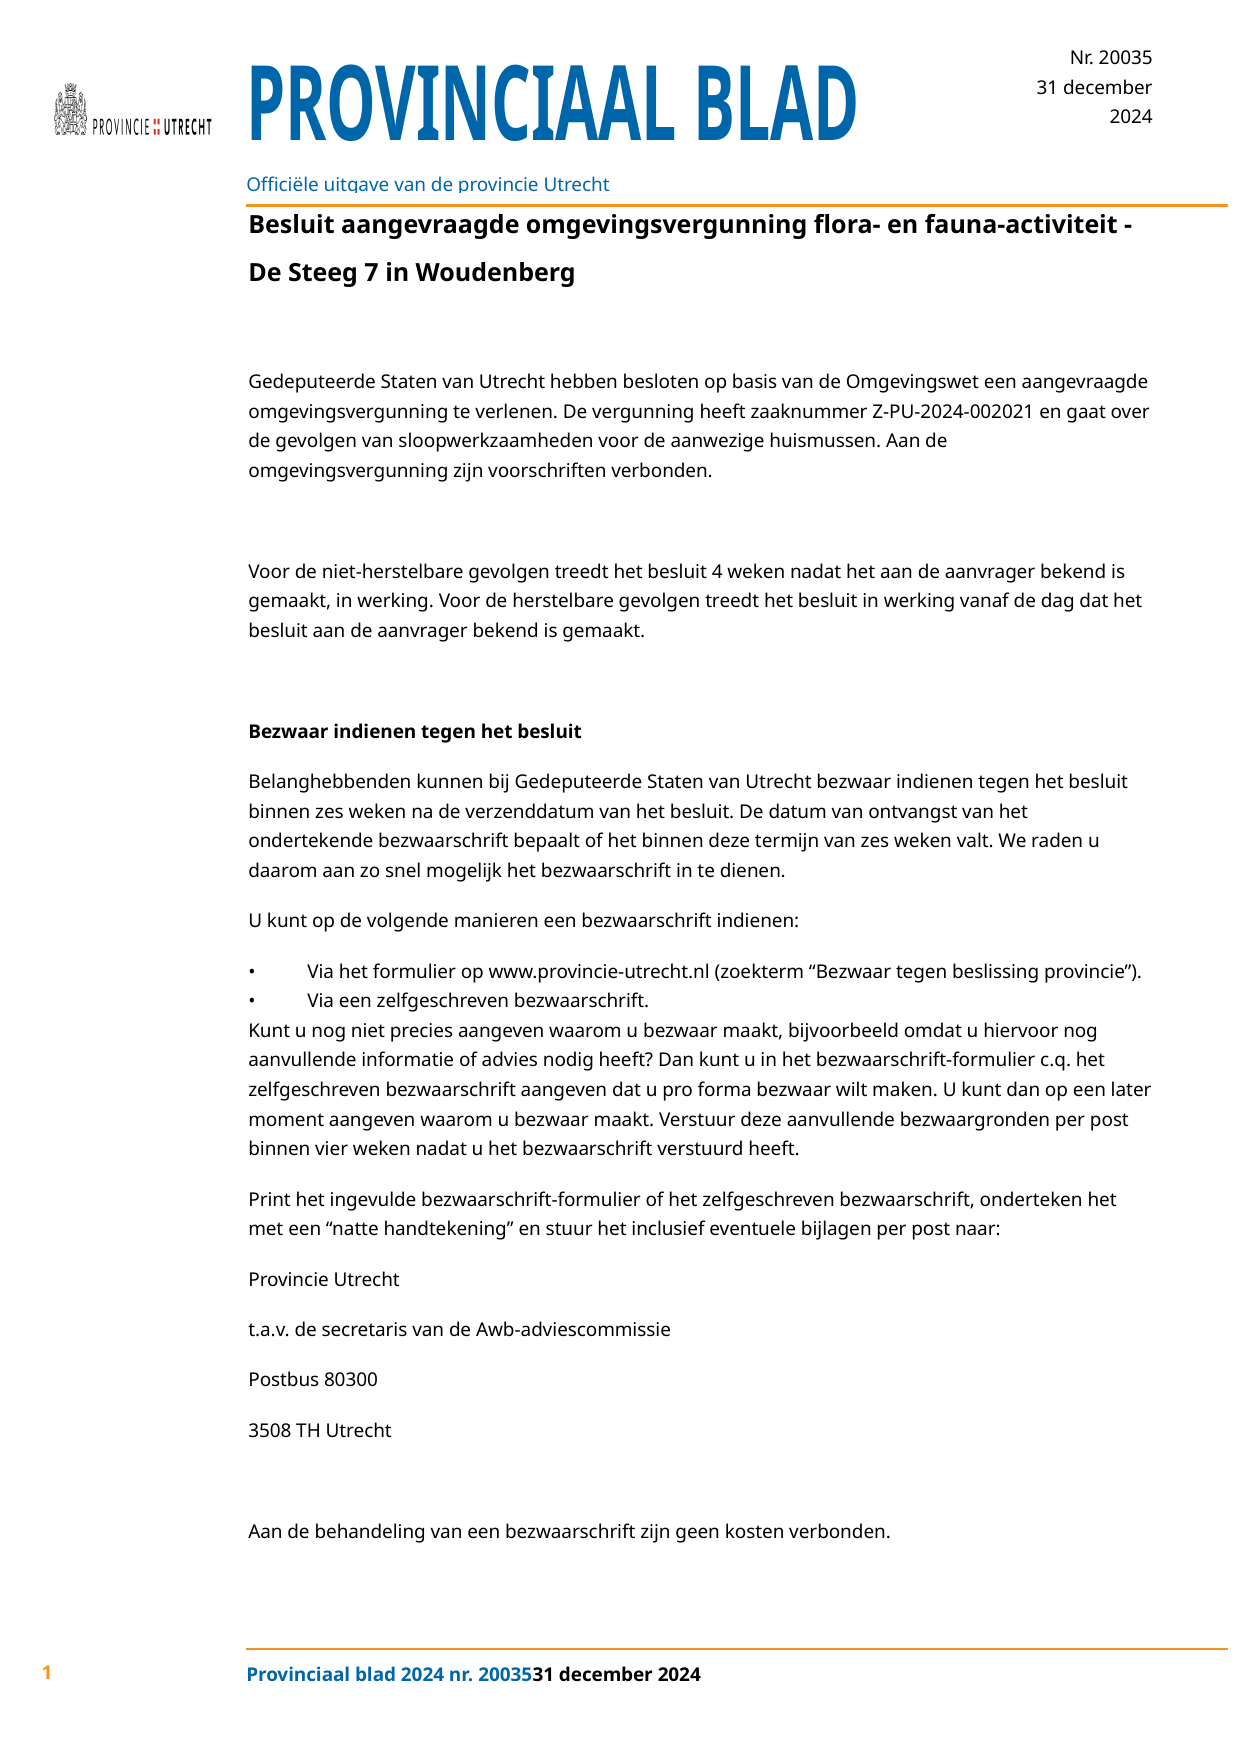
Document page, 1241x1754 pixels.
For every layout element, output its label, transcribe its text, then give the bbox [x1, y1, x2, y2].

text Provincie Utrecht [248, 1266, 1152, 1292]
text Belanghebbenden kunnen bij Gedeputeerde Staten van Utrecht bezwaar indienen tegen het besluit binnen zes weken na de verzenddatum van het besluit. De datum van ontvangst van het ondertekende bezwaarschrift bepaalt of het binnen deze termijn van zes weken valt. We raden u daarom aan zo snel mogelijk het bezwaarschrift in te dienen. [248, 768, 1152, 883]
text Bezwaar indienen tegen het besluit [248, 718, 1152, 744]
text Kunt u nog niet precies aangeven waarom u bezwaar maakt, bijvoorbeeld omdat u hiervoor nog aanvullende informatie of advies nodig heeft? Dan kunt u in het bezwaarschrift-formulier c.q. het zelfgeschreven bezwaarschrift aangeven dat u pro forma bezwaar wilt maken. U kunt dan op een later moment aangeven waarom u bezwaar maakt. Verstuur deze aanvullende bezwaargronden per post binnen vier weken nadat u het bezwaarschrift verstuurd heeft. [248, 1017, 1152, 1161]
text Besluit aangevraagde omgevingsvergunning flora- en fauna-activiteit - De Steeg 7 in Woudenberg [248, 207, 1152, 288]
text Print het ingevulde bezwaarschrift-formulier of het zelfgeschreven bezwaarschrift, onderteken het met een “natte handtekening” en stuur het inclusief eventuele bijlagen per post naar: [248, 1186, 1152, 1241]
text 3508 TH Utrecht [248, 1417, 1152, 1443]
text Gedeputeerde Staten van Utrecht hebben besloten op basis van de Omgevingswet een aangevraagde omgevingsvergunning te verlenen. De vergunning heeft zaaknummer Z-PU-2024-002021 en gaat over de gevolgen van sloopwerkzaamheden voor de aanwezige huismussen. Aan de omgevingsvergunning zijn voorschriften verbonden. [248, 368, 1152, 483]
text Postbus 80300 [248, 1367, 1152, 1392]
text t.a.v. de secretaris van de Awb-adviescommissie [248, 1316, 1152, 1342]
text Voor de niet-herstelbare gevolgen treedt het besluit 4 weken nadat het aan de aanvrager bekend is gemaakt, in werking. Voor de herstelbare gevolgen treedt het besluit in werking vanaf de dag dat het besluit aan de aanvrager bekend is gemaakt. [248, 558, 1152, 643]
list Via een zelfgeschreven bezwaarschrift. [248, 987, 1152, 1013]
text U kunt op de volgende manieren een bezwaarschrift indienen: [248, 907, 1152, 933]
text Aan de behandeling van een bezwaarschrift zijn geen kosten verbonden. [248, 1518, 1152, 1544]
picture [41, 47, 231, 172]
list Via het formulier op www.provincie-utrecht.nl (zoekterm “Bezwaar tegen beslissing provincie”). [248, 958, 1152, 984]
